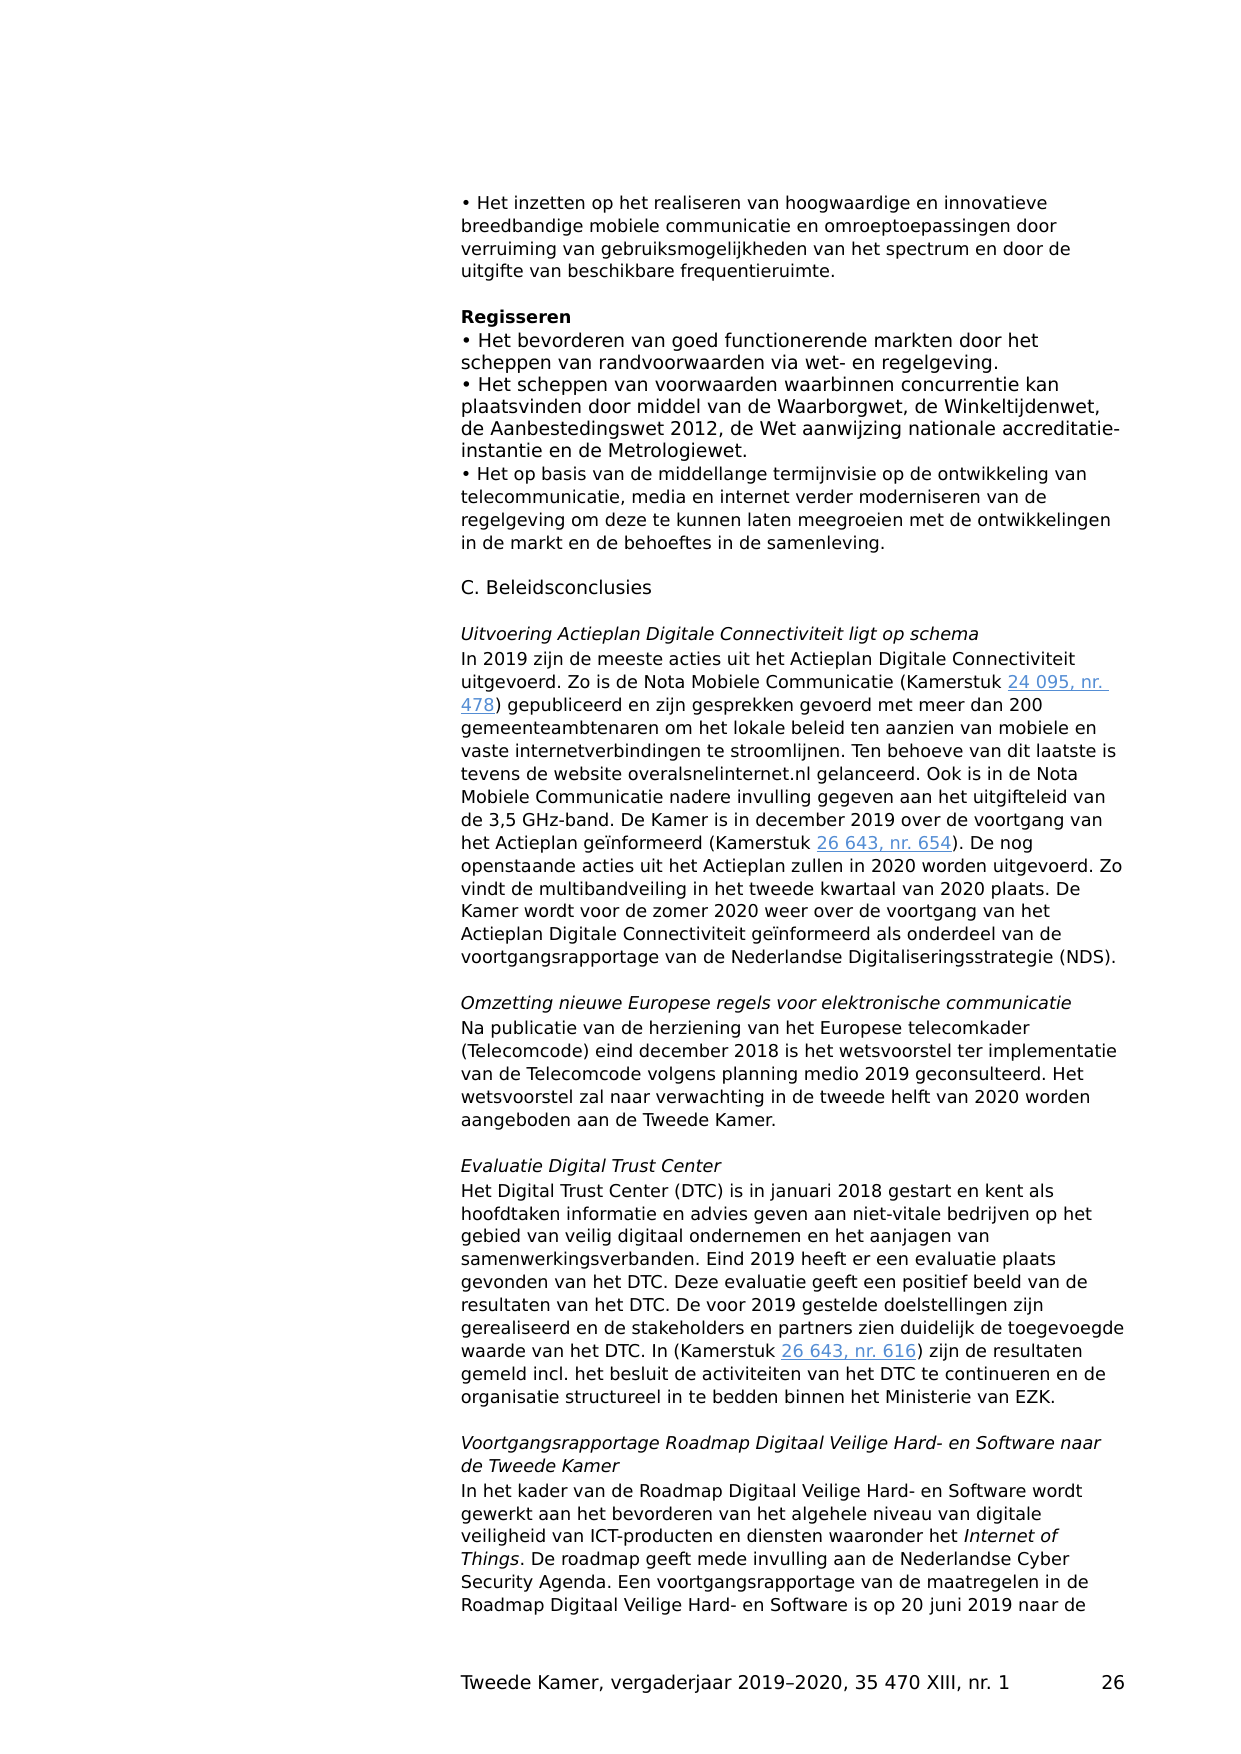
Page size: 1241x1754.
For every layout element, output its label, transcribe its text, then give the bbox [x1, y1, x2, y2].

text • Het inzetten op het realiseren van hoogwaardige en innovatieve breedbandige mobiele communicatie en omroeptoepassingen door verruiming van gebruiksmogelijkheden van het spectrum en door de uitgifte van beschikbare frequentieruimte. [461, 191, 1125, 282]
text Na publicatie van de herziening van het Europese telecomkader (Telecomcode) eind december 2018 is het wetsvoorstel ter implementatie van de Telecomcode volgens planning medio 2019 geconsulteerd. Het wetsvoorstel zal naar verwachting in de tweede helft van 2020 worden aangeboden aan de Tweede Kamer. [461, 1016, 1125, 1131]
text Het Digital Trust Center (DTC) is in januari 2018 gestart en kent als hoofdtaken informatie en advies geven aan niet-vitale bedrijven op het gebied van veilig digitaal ondernemen en het aanjagen van samenwerkingsverbanden. Eind 2019 heeft er een evaluatie plaats gevonden van het DTC. Deze evaluatie geeft een positief beeld van de resultaten van het DTC. De voor 2019 gestelde doelstellingen zijn gerealiseerd en de stakeholders en partners zien duidelijk de toegevoegde waarde van het DTC. In (Kamerstuk 26 643, nr. 616) zijn de resultaten gemeld incl. het besluit de activiteiten van het DTC te continueren en de organisatie structureel in te bedden binnen het Ministerie van EZK. [461, 1179, 1125, 1408]
text Evaluatie Digital Trust Center [461, 1154, 1125, 1177]
text • Het op basis van de middellange termijnvisie op de ontwikkeling van telecommunicatie, media en internet verder moderniseren van de regelgeving om deze te kunnen laten meegroeien met de ontwikkelingen in de markt en de behoeftes in de samenleving. [461, 462, 1125, 554]
text Omzetting nieuwe Europese regels voor elektronische communicatie [461, 991, 1125, 1014]
title C. Beleidsconclusies [461, 577, 1125, 599]
text Regisseren [461, 305, 1125, 328]
text In het kader van de Roadmap Digitaal Veilige Hard- en Software wordt gewerkt aan het bevorderen van het algehele niveau van digitale veiligheid van ICT-producten en diensten waaronder het Internet of Things. De roadmap geeft mede invulling aan de Nederlandse Cyber Security Agenda. Een voortgangsrapportage van de maatregelen in de Roadmap Digitaal Veilige Hard- en Software is op 20 juni 2019 naar de [461, 1479, 1125, 1616]
text • Het bevorderen van goed functionerende markten door het scheppen van randvoorwaarden via wet- en regelgeving. [461, 330, 1125, 374]
text Uitvoering Actieplan Digitale Connectiviteit ligt op schema [461, 622, 1125, 645]
text • Het scheppen van voorwaarden waarbinnen concurrentie kan plaatsvinden door middel van de Waarborgwet, de Winkeltijdenwet, de Aanbestedingswet 2012, de Wet aanwijzing nationale accreditatie-instantie en de Metrologiewet. [461, 374, 1125, 462]
text Voortgangsrapportage Roadmap Digitaal Veilige Hard- en Software naar de Tweede Kamer [461, 1431, 1125, 1477]
text In 2019 zijn de meeste acties uit het Actieplan Digitale Connectiviteit uitgevoerd. Zo is de Nota Mobiele Communicatie (Kamerstuk 24 095, nr. 478) gepubliceerd en zijn gesprekken gevoerd met meer dan 200 gemeenteambtenaren om het lokale beleid ten aanzien van mobiele en vaste internetverbindingen te stroomlijnen. Ten behoeve van dit laatste is tevens de website overalsnelinternet.nl gelanceerd. Ook is in de Nota Mobiele Communicatie nadere invulling gegeven aan het uitgifteleid van de 3,5 GHz-band. De Kamer is in december 2019 over de voortgang van het Actieplan geïnformeerd (Kamerstuk 26 643, nr. 654). De nog openstaande acties uit het Actieplan zullen in 2020 worden uitgevoerd. Zo vindt de multibandveiling in het tweede kwartaal van 2020 plaats. De Kamer wordt voor de zomer 2020 weer over de voortgang van het Actieplan Digitale Connectiviteit geïnformeerd als onderdeel van de voortgangsrapportage van de Nederlandse Digitaliseringsstrategie (NDS). [461, 647, 1125, 968]
